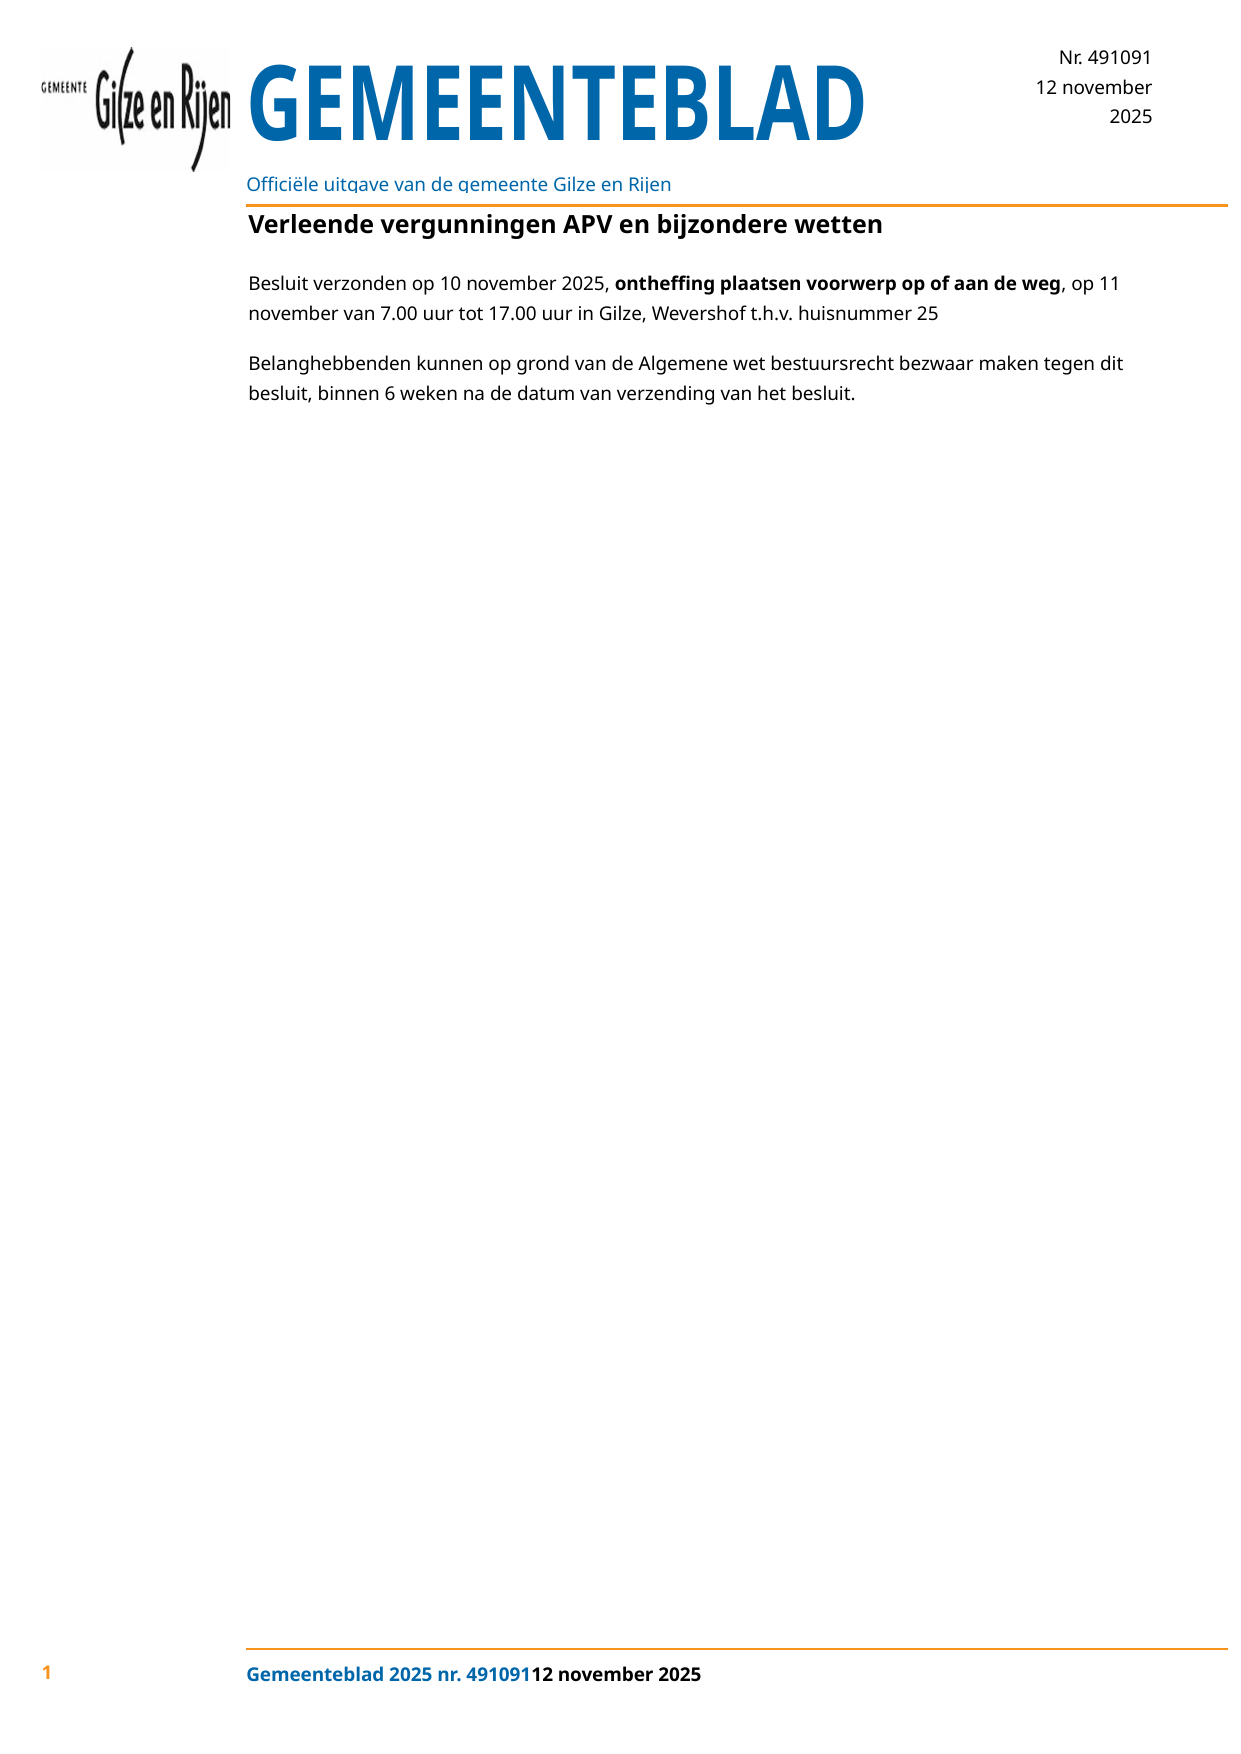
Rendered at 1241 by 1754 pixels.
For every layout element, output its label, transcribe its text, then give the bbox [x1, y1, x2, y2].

picture [41, 47, 231, 172]
text Besluit verzonden op 10 november 2025, ontheffing plaatsen voorwerp op of aan de weg, op 11 november van 7.00 uur tot 17.00 uur in Gilze, Wevershof t.h.v. huisnummer 25 [248, 270, 1152, 326]
text Verleende vergunningen APV en bijzondere wetten [248, 207, 1152, 241]
text Belanghebbenden kunnen op grond van de Algemene wet bestuursrecht bezwaar maken tegen dit besluit, binnen 6 weken na de datum van verzending van het besluit. [248, 350, 1152, 406]
